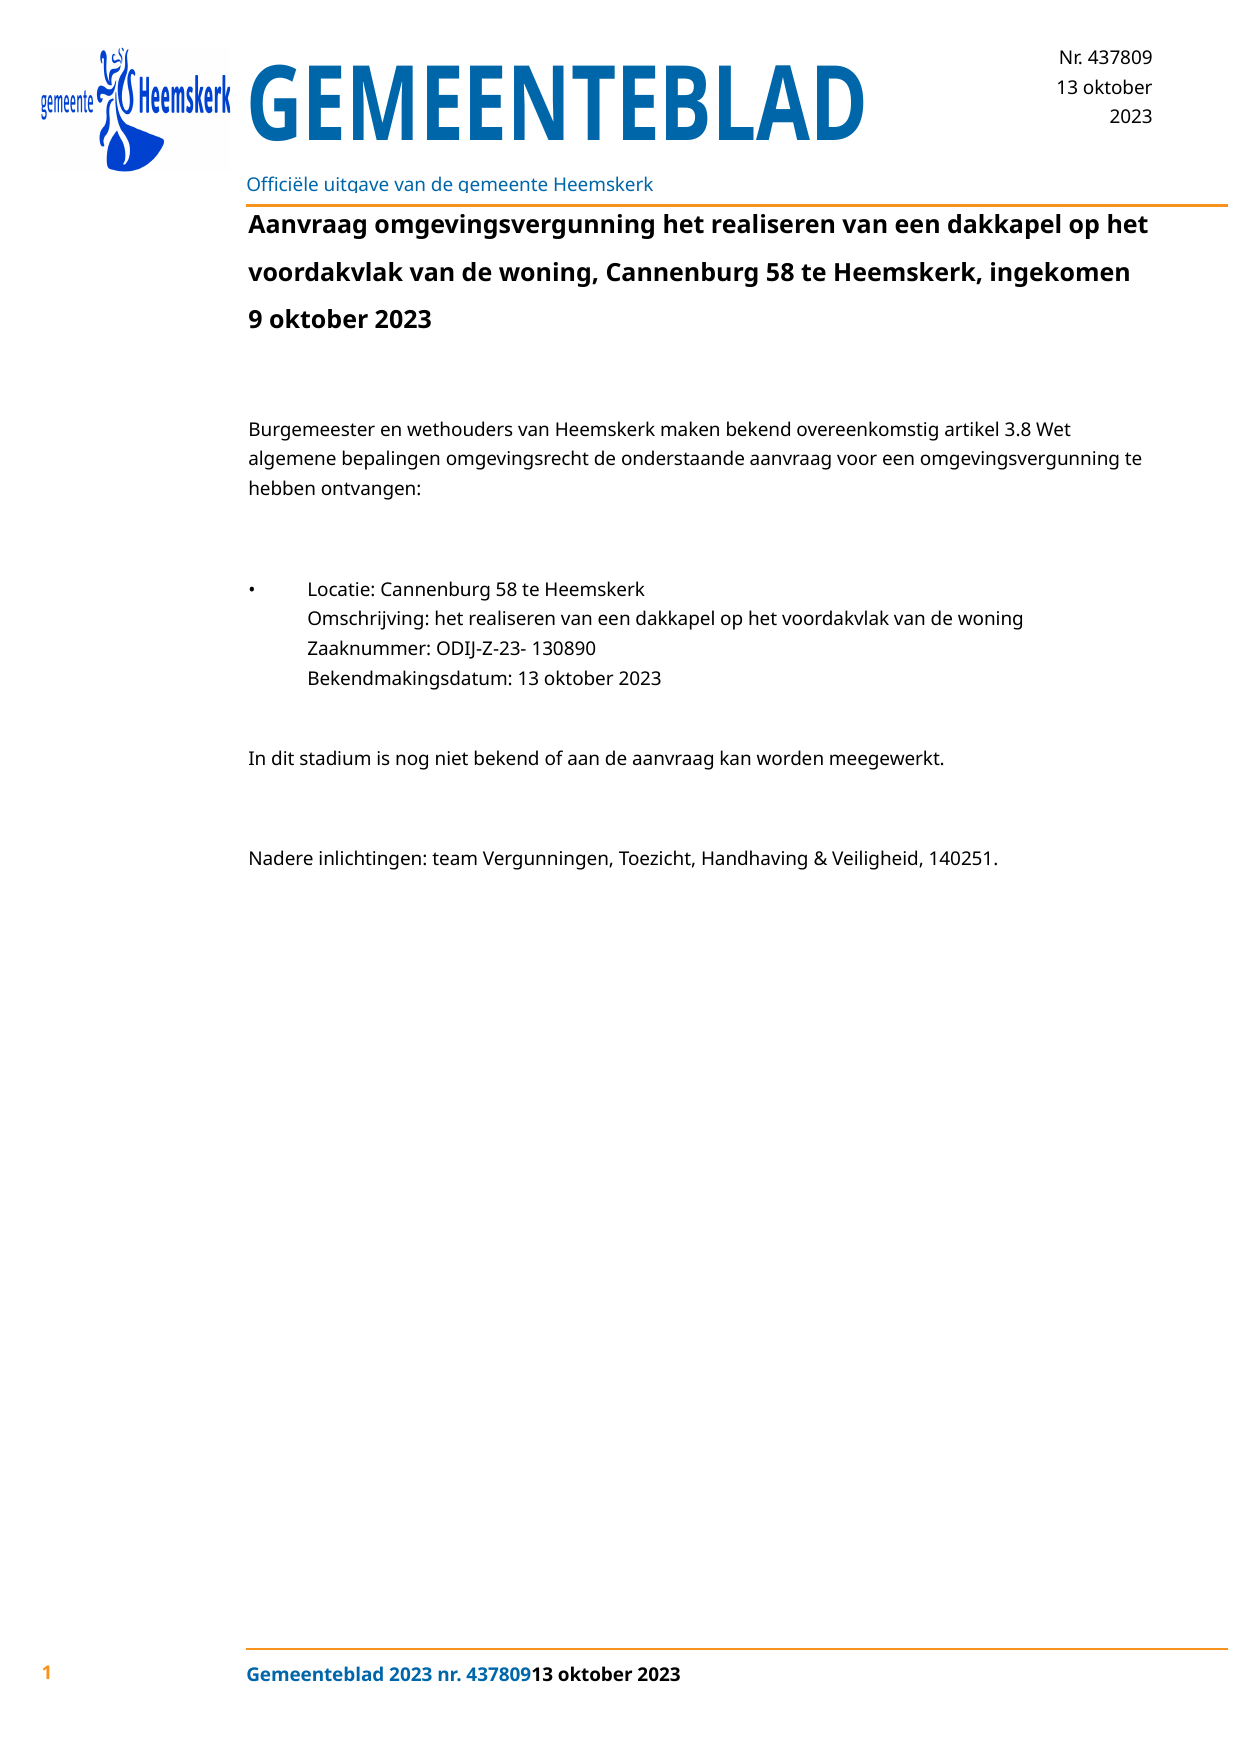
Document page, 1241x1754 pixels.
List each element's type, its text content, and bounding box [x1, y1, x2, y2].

list Zaaknummer: ODIJ-Z-23- 130890 [248, 635, 1152, 661]
text Burgemeester en wethouders van Heemskerk maken bekend overeenkomstig artikel 3.8 Wet algemene bepalingen omgevingsrecht de onderstaande aanvraag voor een omgevingsvergunning te hebben ontvangen: [248, 416, 1152, 501]
text Aanvraag omgevingsvergunning het realiseren van een dakkapel op het voordakvlak van de woning, Cannenburg 58 te Heemskerk, ingekomen 9 oktober 2023 [248, 207, 1152, 336]
list Bekendmakingsdatum: 13 oktober 2023 [248, 665, 1152, 690]
list Locatie: Cannenburg 58 te Heemskerk [248, 576, 1152, 602]
picture [41, 47, 231, 172]
list Omschrijving: het realiseren van een dakkapel op het voordakvlak van de woning [248, 606, 1152, 631]
text In dit stadium is nog niet bekend of aan de aanvraag kan worden meegewerkt. [248, 745, 1152, 770]
text Nadere inlichtingen: team Vergunningen, Toezicht, Handhaving & Veiligheid, 140251. [248, 846, 1152, 871]
